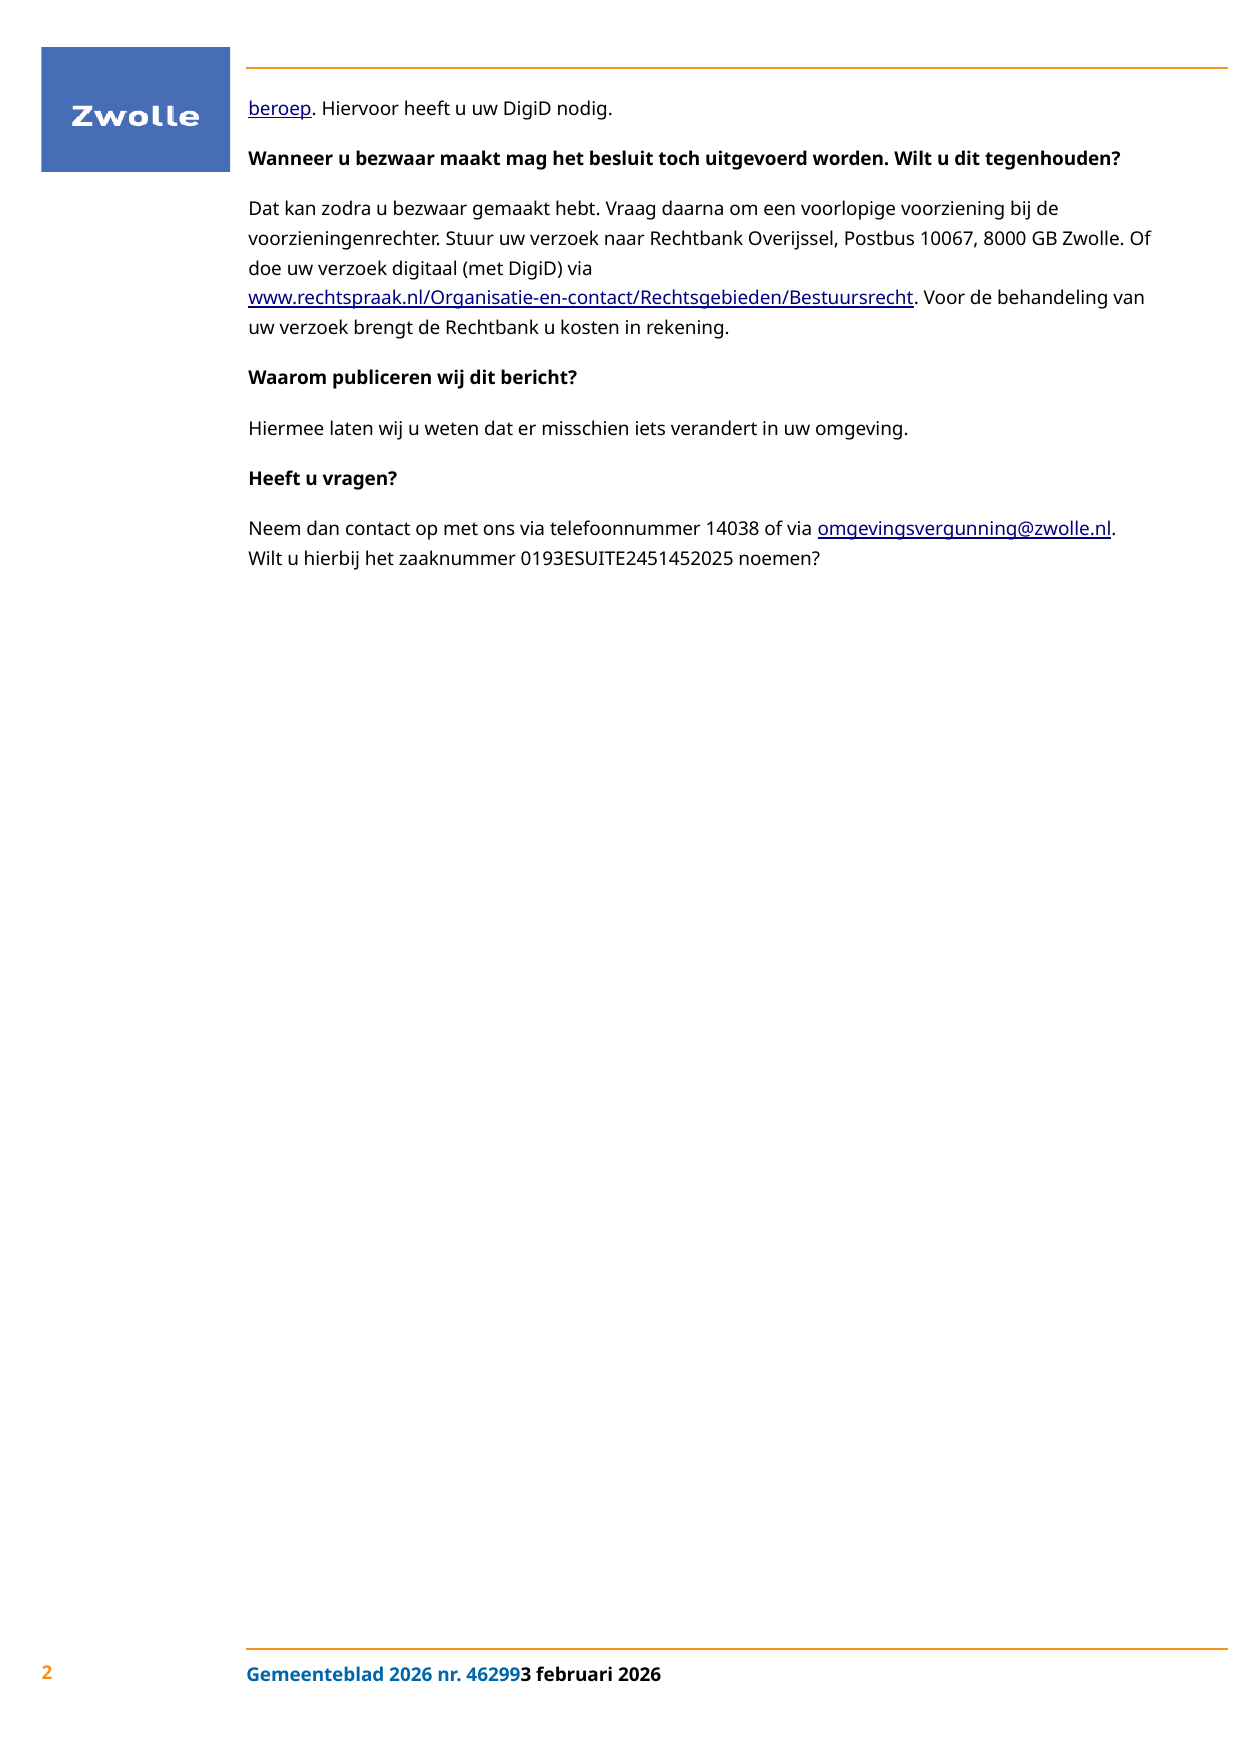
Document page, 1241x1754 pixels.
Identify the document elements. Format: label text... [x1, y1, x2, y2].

text Waarom publiceren wij dit bericht? [248, 364, 1152, 390]
text Dat kan zodra u bezwaar gemaakt hebt. Vraag daarna om een voorlopige voorziening bij de voorzieningenrechter. Stuur uw verzoek naar Rechtbank Overijssel, Postbus 10067, 8000 GB Zwolle. Of doe uw verzoek digitaal (met DigiD) via www.rechtspraak.nl/Organisatie-en-contact/Rechtsgebieden/Bestuursrecht. Voor de behandeling van uw verzoek brengt de Rechtbank u kosten in rekening. [248, 196, 1152, 340]
picture [41, 47, 231, 172]
text Neem dan contact op met ons via telefoonnummer 14038 of via omgevingsvergunning@zwolle.nl. Wilt u hierbij het zaaknummer 0193ESUITE2451452025 noemen? [248, 516, 1152, 571]
text Hiermee laten wij u weten dat er misschien iets verandert in uw omgeving. [248, 415, 1152, 441]
text Heeft u vragen? [248, 465, 1152, 491]
text Wanneer u bezwaar maakt mag het besluit toch uitgevoerd worden. Wilt u dit tegenhouden? [248, 145, 1152, 171]
text beroep. Hiervoor heeft u uw DigiD nodig. [248, 95, 1152, 121]
